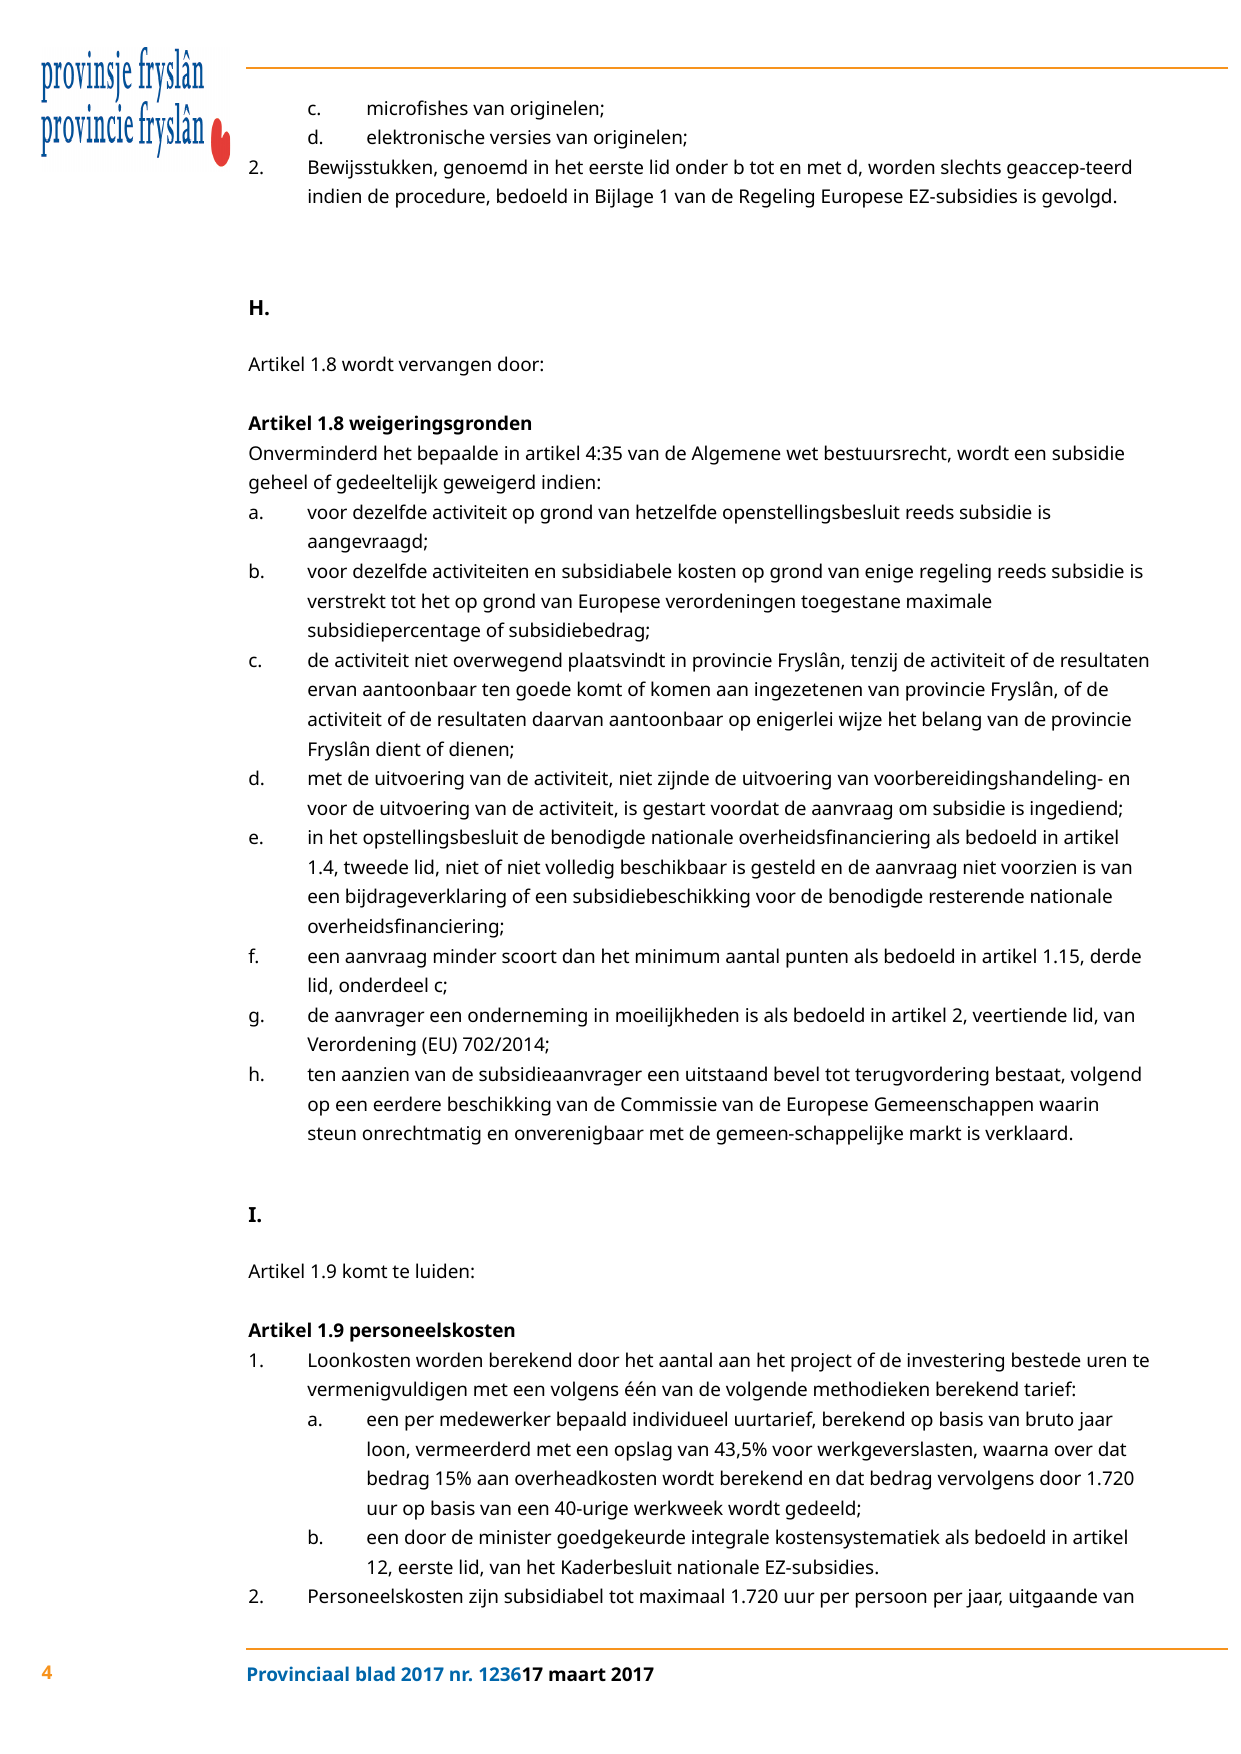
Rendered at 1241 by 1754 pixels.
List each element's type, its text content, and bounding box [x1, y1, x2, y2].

list Personeelskosten zijn subsidiabel tot maximaal 1.720 uur per persoon per jaar, uitgaande van [248, 1584, 1152, 1609]
text Onverminderd het bepaalde in artikel 4:35 van de Algemene wet bestuursrecht, wordt een subsidie geheel of gedeeltelijk geweigerd indien: [248, 440, 1152, 495]
list elektronische versies van originelen; [307, 124, 1152, 150]
list met de uitvoering van de activiteit, niet zijnde de uitvoering van voorbereidingshandeling- en voor de uitvoering van de activiteit, is gestart voordat de aanvraag om subsidie is ingediend; [248, 765, 1152, 821]
list in het opstellingsbesluit de benodigde nationale overheidsfinanciering als bedoeld in artikel 1.4, tweede lid, niet of niet volledig beschikbaar is gesteld en de aanvraag niet voorzien is van een bijdrageverklaring of een subsidiebeschikking voor de benodigde resterende nationale overheidsfinanciering; [248, 824, 1152, 939]
text H. [248, 293, 1152, 322]
list Bewijsstukken, genoemd in het eerste lid onder b tot en met d, worden slechts geaccep-teerd indien de procedure, bedoeld in Bijlage 1 van de Regeling Europese EZ-subsidies is gevolgd. [248, 154, 1152, 209]
list een door de minister goedgekeurde integrale kostensystematiek als bedoeld in artikel 12, eerste lid, van het Kaderbesluit nationale EZ-subsidies. [307, 1524, 1152, 1580]
list voor dezelfde activiteit op grond van hetzelfde openstellingsbesluit reeds subsidie is aangevraagd; [248, 499, 1152, 554]
text Artikel 1.8 weigeringsgronden [248, 410, 1152, 436]
list voor dezelfde activiteiten en subsidiabele kosten op grond van enige regeling reeds subsidie is verstrekt tot het op grond van Europese verordeningen toegestane maximale subsidiepercentage of subsidiebedrag; [248, 558, 1152, 643]
list een aanvraag minder scoort dan het minimum aantal punten als bedoeld in artikel 1.15, derde lid, onderdeel c; [248, 943, 1152, 998]
text Artikel 1.9 komt te luiden: [248, 1258, 1152, 1284]
list de activiteit niet overwegend plaatsvindt in provincie Fryslân, tenzij de activiteit of de resultaten ervan aantoonbaar ten goede komt of komen aan ingezetenen van provincie Fryslân, of de activiteit of de resultaten daarvan aantoonbaar op enigerlei wijze het belang van de provincie Fryslân dient of dienen; [248, 647, 1152, 761]
list een per medewerker bepaald individueel uurtarief, berekend op basis van bruto jaar loon, vermeerderd met een opslag van 43,5% voor werkgeverslasten, waarna over dat bedrag 15% aan overheadkosten wordt berekend en dat bedrag vervolgens door 1.720 uur op basis van een 40-urige werkweek wordt gedeeld; [307, 1406, 1152, 1521]
text Artikel 1.8 wordt vervangen door: [248, 351, 1152, 377]
text Artikel 1.9 personeelskosten [248, 1317, 1152, 1343]
list microfishes van originelen; [307, 95, 1152, 121]
picture [41, 47, 231, 172]
list ten aanzien van de subsidieaanvrager een uitstaand bevel tot terugvordering bestaat, volgend op een eerdere beschikking van de Commissie van de Europese Gemeenschappen waarin steun onrechtmatig en onverenigbaar met de gemeen-schappelijke markt is verklaard. [248, 1061, 1152, 1146]
list de aanvrager een onderneming in moeilijkheden is als bedoeld in artikel 2, veertiende lid, van Verordening (EU) 702/2014; [248, 1002, 1152, 1057]
list Loonkosten worden berekend door het aantal aan het project of de investering bestede uren te vermenigvuldigen met een volgens één van de volgende methodieken berekend tarief: [248, 1347, 1152, 1402]
text I. [248, 1200, 1152, 1229]
